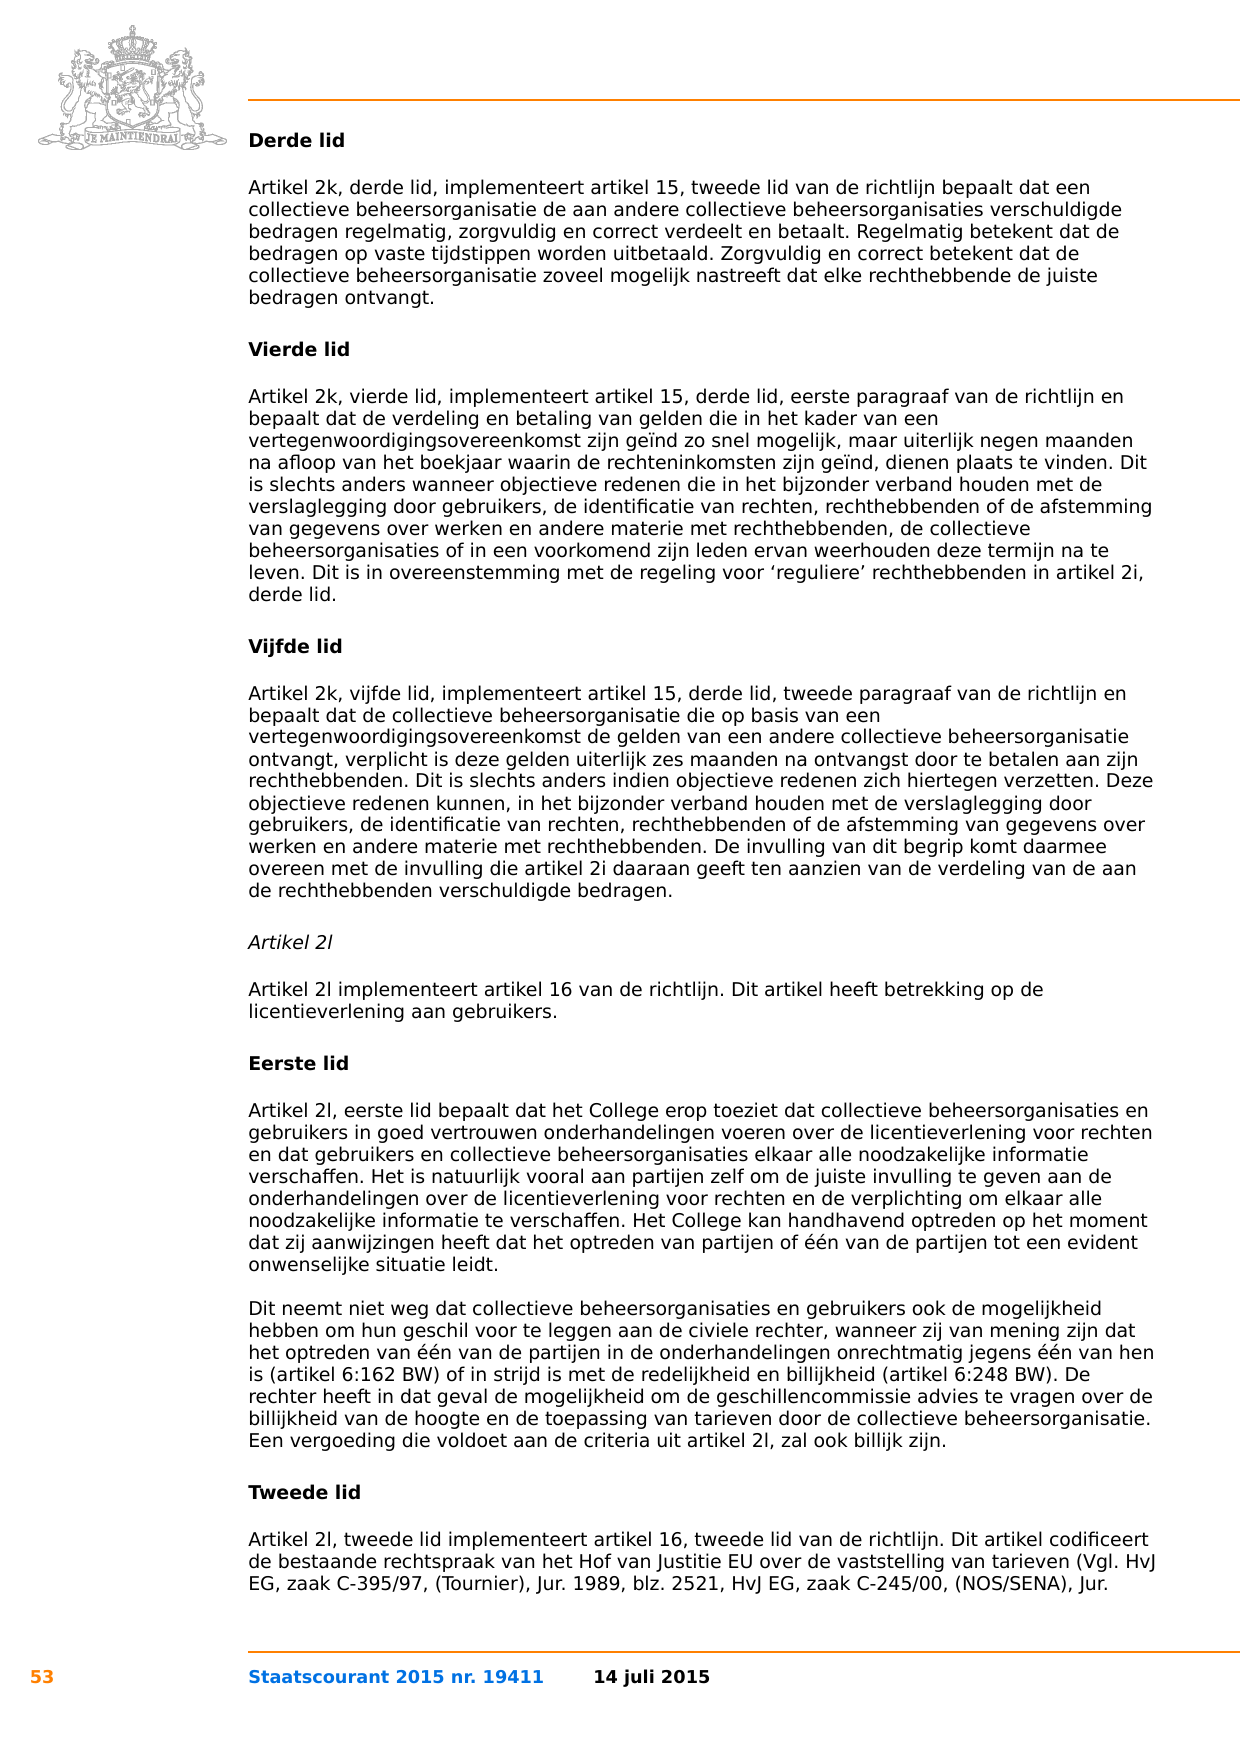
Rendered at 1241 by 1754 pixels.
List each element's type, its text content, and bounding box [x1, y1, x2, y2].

subtitle Tweede lid [248, 1482, 1163, 1504]
subtitle Eerste lid [248, 1053, 1163, 1075]
subtitle Vijfde lid [248, 636, 1163, 657]
text Artikel 2l implementeert artikel 16 van de richtlijn. Dit artikel heeft betrekking op de licentieverlening aan gebruikers. [248, 979, 1163, 1023]
text Artikel 2k, vierde lid, implementeert artikel 15, derde lid, eerste paragraaf van de richtlijn en bepaalt dat de verdeling en betaling van gelden die in het kader van een vertegenwoordigingsovereenkomst zijn geïnd zo snel mogelijk, maar uiterlijk negen maanden na afloop van het boekjaar waarin de rechteninkomsten zijn geïnd, dienen plaats te vinden. Dit is slechts anders wanneer objectieve redenen die in het bijzonder verband houden met de verslaglegging door gebruikers, de identificatie van rechten, rechthebbenden of de afstemming van gegevens over werken en andere materie met rechthebbenden, de collectieve beheersorganisaties of in een voorkomend zijn leden ervan weerhouden deze termijn na te leven. Dit is in overeenstemming met de regeling voor ‘reguliere’ rechthebbenden in artikel 2i, derde lid. [248, 386, 1163, 606]
text Artikel 2l, eerste lid bepaalt dat het College erop toeziet dat collectieve beheersorganisaties en gebruikers in goed vertrouwen onderhandelingen voeren over de licentieverlening voor rechten en dat gebruikers en collectieve beheersorganisaties elkaar alle noodzakelijke informatie verschaffen. Het is natuurlijk vooral aan partijen zelf om de juiste invulling te geven aan de onderhandelingen over de licentieverlening voor rechten en de verplichting om elkaar alle noodzakelijke informatie te verschaffen. Het College kan handhavend optreden op het moment dat zij aanwijzingen heeft dat het optreden van partijen of één van de partijen tot een evident onwenselijke situatie leidt. [248, 1100, 1163, 1276]
picture [38, 25, 227, 150]
text Dit neemt niet weg dat collectieve beheersorganisaties en gebruikers ook de mogelijkheid hebben om hun geschil voor te leggen aan de civiele rechter, wanneer zij van mening zijn dat het optreden van één van de partijen in de onderhandelingen onrechtmatig jegens één van hen is (artikel 6:162 BW) of in strijd is met de redelijkheid en billijkheid (artikel 6:248 BW). De rechter heeft in dat geval de mogelijkheid om de geschillencommissie advies te vragen over de billijkheid van de hoogte en de toepassing van tarieven door de collectieve beheersorganisatie. Een vergoeding die voldoet aan de criteria uit artikel 2l, zal ook billijk zijn. [248, 1298, 1163, 1452]
subtitle Derde lid [248, 130, 1163, 152]
text Artikel 2l, tweede lid implementeert artikel 16, tweede lid van de richtlijn. Dit artikel codificeert de bestaande rechtspraak van het Hof van Justitie EU over de vaststelling van tarieven (Vgl. HvJ EG, zaak C-395/97, (Tournier), Jur. 1989, blz. 2521, HvJ EG, zaak C-245/00, (NOS/SENA), Jur. [248, 1529, 1163, 1595]
subtitle Artikel 2l [248, 932, 1163, 954]
text Artikel 2k, vijfde lid, implementeert artikel 15, derde lid, tweede paragraaf van de richtlijn en bepaalt dat de collectieve beheersorganisatie die op basis van een vertegenwoordigingsovereenkomst de gelden van een andere collectieve beheersorganisatie ontvangt, verplicht is deze gelden uiterlijk zes maanden na ontvangst door te betalen aan zijn rechthebbenden. Dit is slechts anders indien objectieve redenen zich hiertegen verzetten. Deze objectieve redenen kunnen, in het bijzonder verband houden met de verslaglegging door gebruikers, de identificatie van rechten, rechthebbenden of de afstemming van gegevens over werken en andere materie met rechthebbenden. De invulling van dit begrip komt daarmee overeen met de invulling die artikel 2i daaraan geeft ten aanzien van de verdeling van de aan de rechthebbenden verschuldigde bedragen. [248, 682, 1163, 902]
text Artikel 2k, derde lid, implementeert artikel 15, tweede lid van de richtlijn bepaalt dat een collectieve beheersorganisatie de aan andere collectieve beheersorganisaties verschuldigde bedragen regelmatig, zorgvuldig en correct verdeelt en betaalt. Regelmatig betekent dat de bedragen op vaste tijdstippen worden uitbetaald. Zorgvuldig en correct betekent dat de collectieve beheersorganisatie zoveel mogelijk nastreeft dat elke rechthebbende de juiste bedragen ontvangt. [248, 177, 1163, 309]
subtitle Vierde lid [248, 339, 1163, 361]
